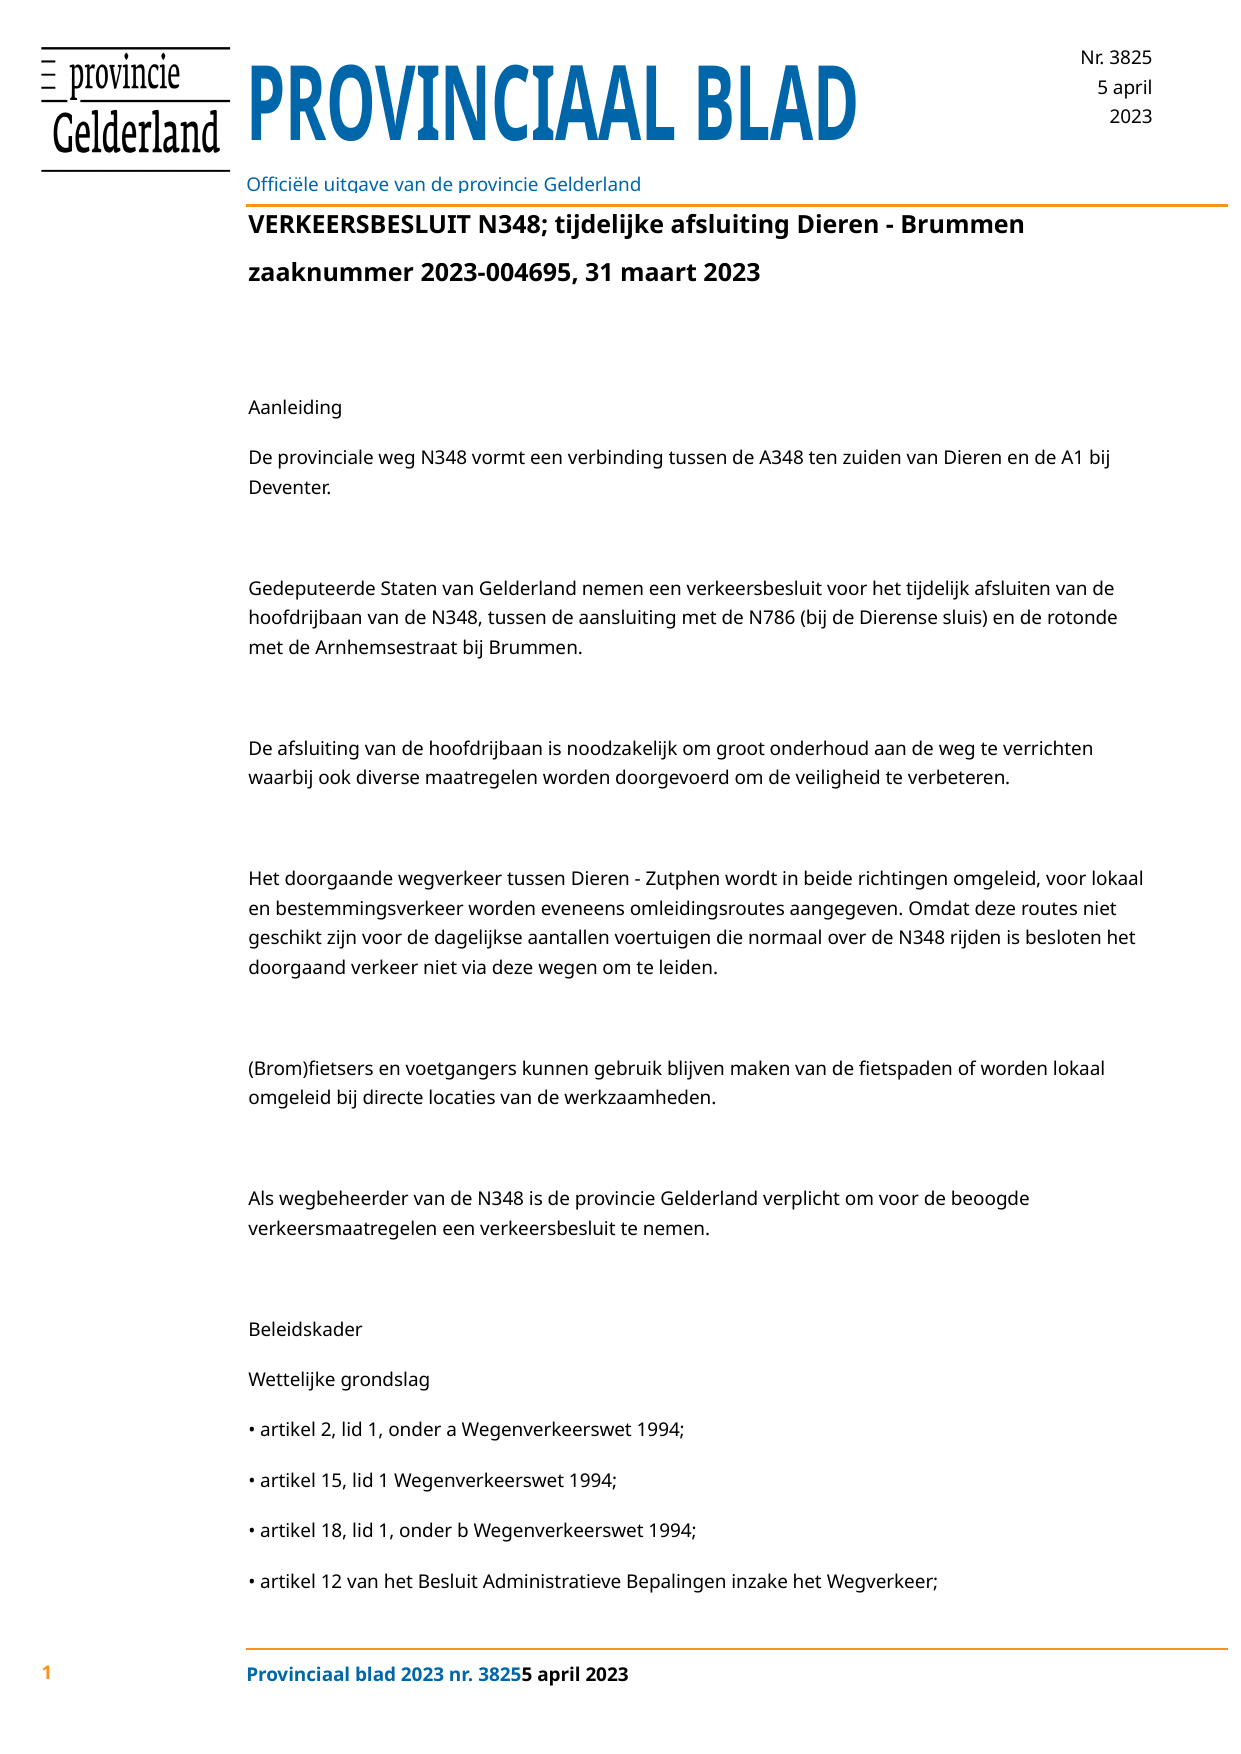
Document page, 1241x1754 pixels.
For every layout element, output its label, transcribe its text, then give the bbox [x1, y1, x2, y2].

text Wettelijke grondslag [248, 1366, 1152, 1392]
text • artikel 12 van het Besluit Administratieve Bepalingen inzake het Wegverkeer; [248, 1568, 1152, 1593]
text Het doorgaande wegverkeer tussen Dieren - Zutphen wordt in beide richtingen omgeleid, voor lokaal en bestemmingsverkeer worden eveneens omleidingsroutes aangegeven. Omdat deze routes niet geschikt zijn voor de dagelijkse aantallen voertuigen die normaal over de N348 rijden is besloten het doorgaand verkeer niet via deze wegen om te leiden. [248, 865, 1152, 980]
text • artikel 2, lid 1, onder a Wegenverkeerswet 1994; [248, 1417, 1152, 1442]
text Aanleiding [248, 394, 1152, 420]
text De provinciale weg N348 vormt een verbinding tussen de A348 ten zuiden van Dieren en de A1 bij Deventer. [248, 444, 1152, 500]
text Gedeputeerde Staten van Gelderland nemen een verkeersbesluit voor het tijdelijk afsluiten van de hoofdrijbaan van de N348, tussen de aansluiting met de N786 (bij de Dierense sluis) en de rotonde met de Arnhemsestraat bij Brummen. [248, 575, 1152, 660]
text Beleidskader [248, 1316, 1152, 1341]
text • artikel 18, lid 1, onder b Wegenverkeerswet 1994; [248, 1517, 1152, 1543]
text VERKEERSBESLUIT N348; tijdelijke afsluiting Dieren - Brummen zaaknummer 2023-004695, 31 maart 2023 [248, 207, 1152, 288]
picture [41, 47, 231, 172]
text (Brom)fietsers en voetgangers kunnen gebruik blijven maken van de fietspaden of worden lokaal omgeleid bij directe locaties van de werkzaamheden. [248, 1055, 1152, 1110]
text • artikel 15, lid 1 Wegenverkeerswet 1994; [248, 1467, 1152, 1493]
text Als wegbeheerder van de N348 is de provincie Gelderland verplicht om voor de beoogde verkeersmaatregelen een verkeersbesluit te nemen. [248, 1185, 1152, 1241]
text De afsluiting van de hoofdrijbaan is noodzakelijk om groot onderhoud aan de weg te verrichten waarbij ook diverse maatregelen worden doorgevoerd om de veiligheid te verbeteren. [248, 735, 1152, 790]
